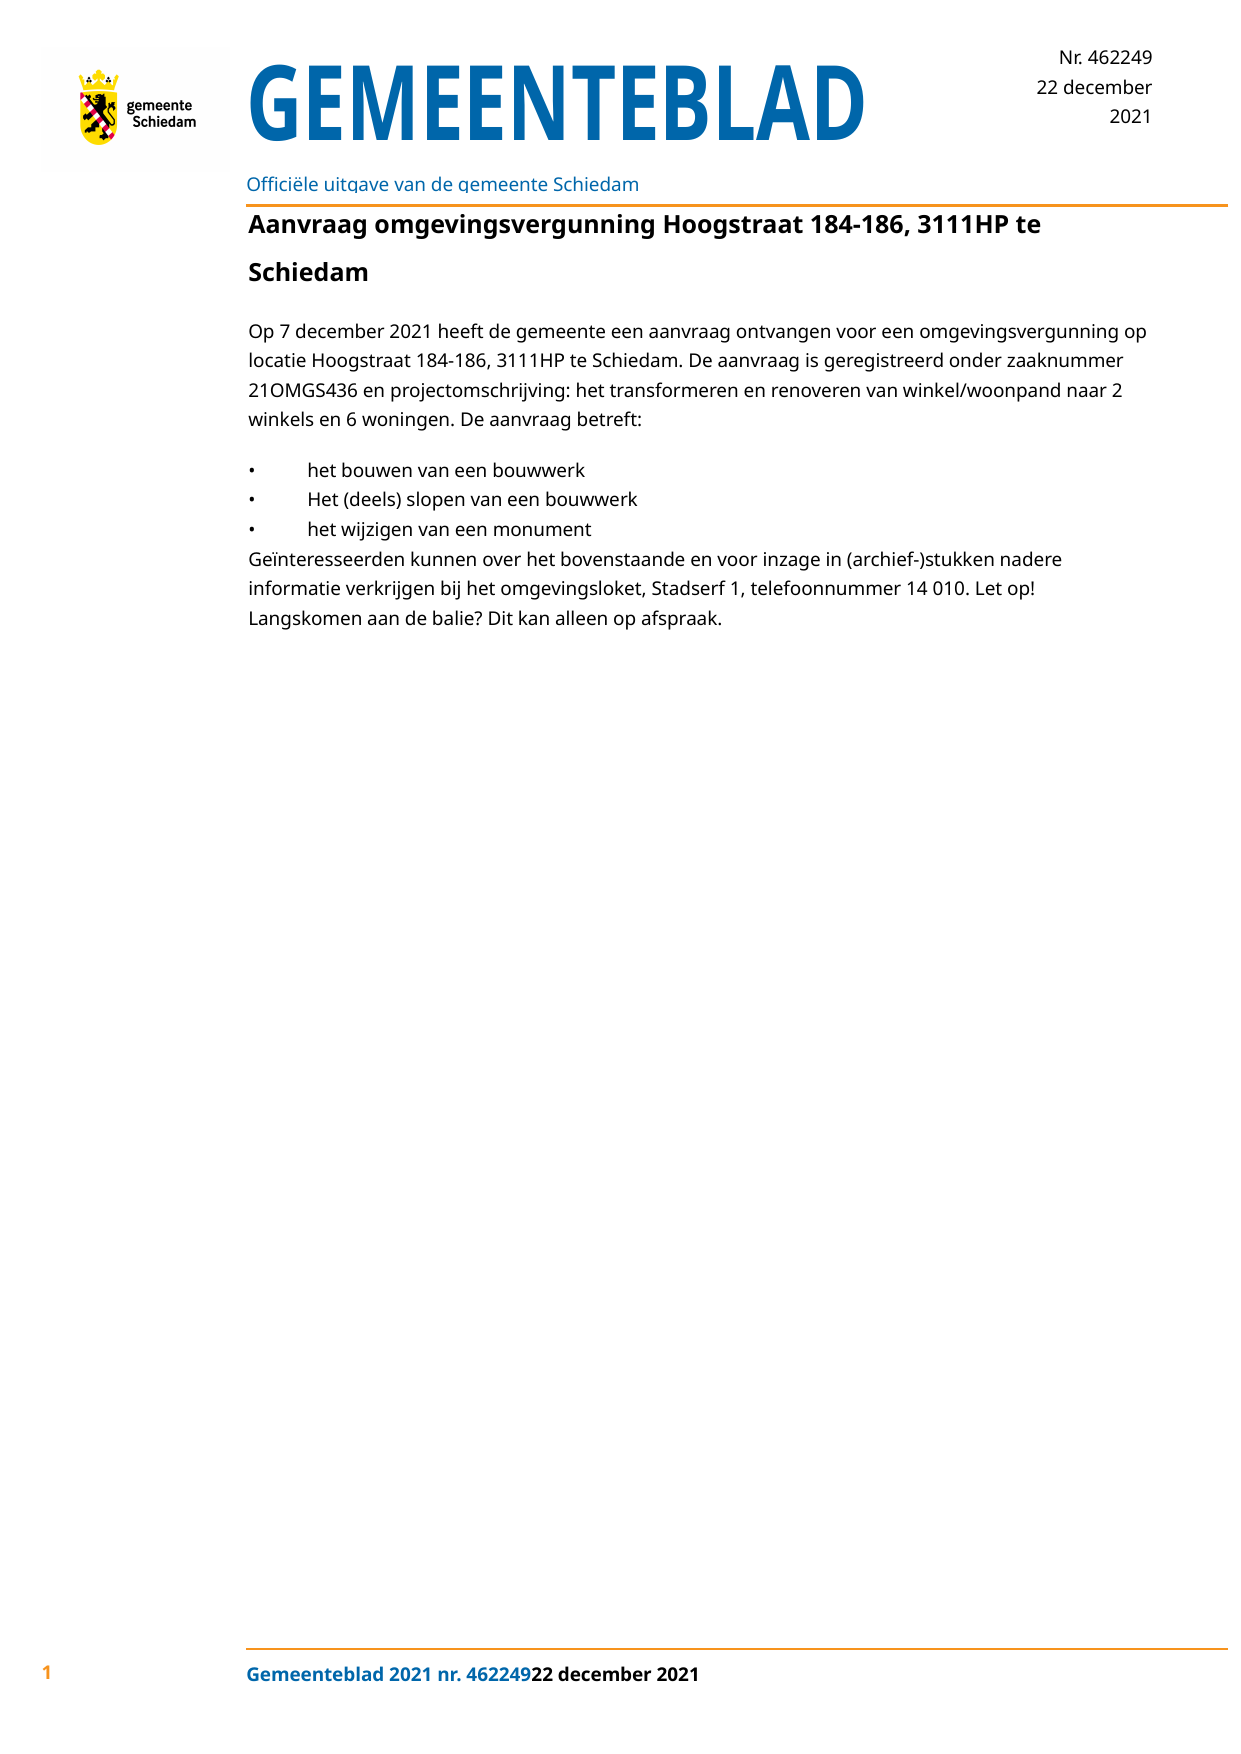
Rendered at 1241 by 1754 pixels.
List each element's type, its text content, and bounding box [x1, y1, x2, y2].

text Aanvraag omgevingsvergunning Hoogstraat 184-186, 3111HP te Schiedam [248, 207, 1152, 288]
text Op 7 december 2021 heeft de gemeente een aanvraag ontvangen voor een omgevingsvergunning op locatie Hoogstraat 184-186, 3111HP te Schiedam. De aanvraag is geregistreerd onder zaaknummer 21OMGS436 en projectomschrijving: het transformeren en renoveren van winkel/woonpand naar 2 winkels en 6 woningen. De aanvraag betreft: [248, 318, 1152, 432]
picture [41, 47, 231, 172]
list Het (deels) slopen van een bouwwerk [248, 487, 1152, 512]
list het bouwen van een bouwwerk [248, 457, 1152, 483]
list het wijzigen van een monument [248, 516, 1152, 542]
text Geïnteresseerden kunnen over het bovenstaande en voor inzage in (archief-)stukken nadere informatie verkrijgen bij het omgevingsloket, Stadserf 1, telefoonnummer 14 010. Let op! Langskomen aan de balie? Dit kan alleen op afspraak. [248, 546, 1152, 631]
